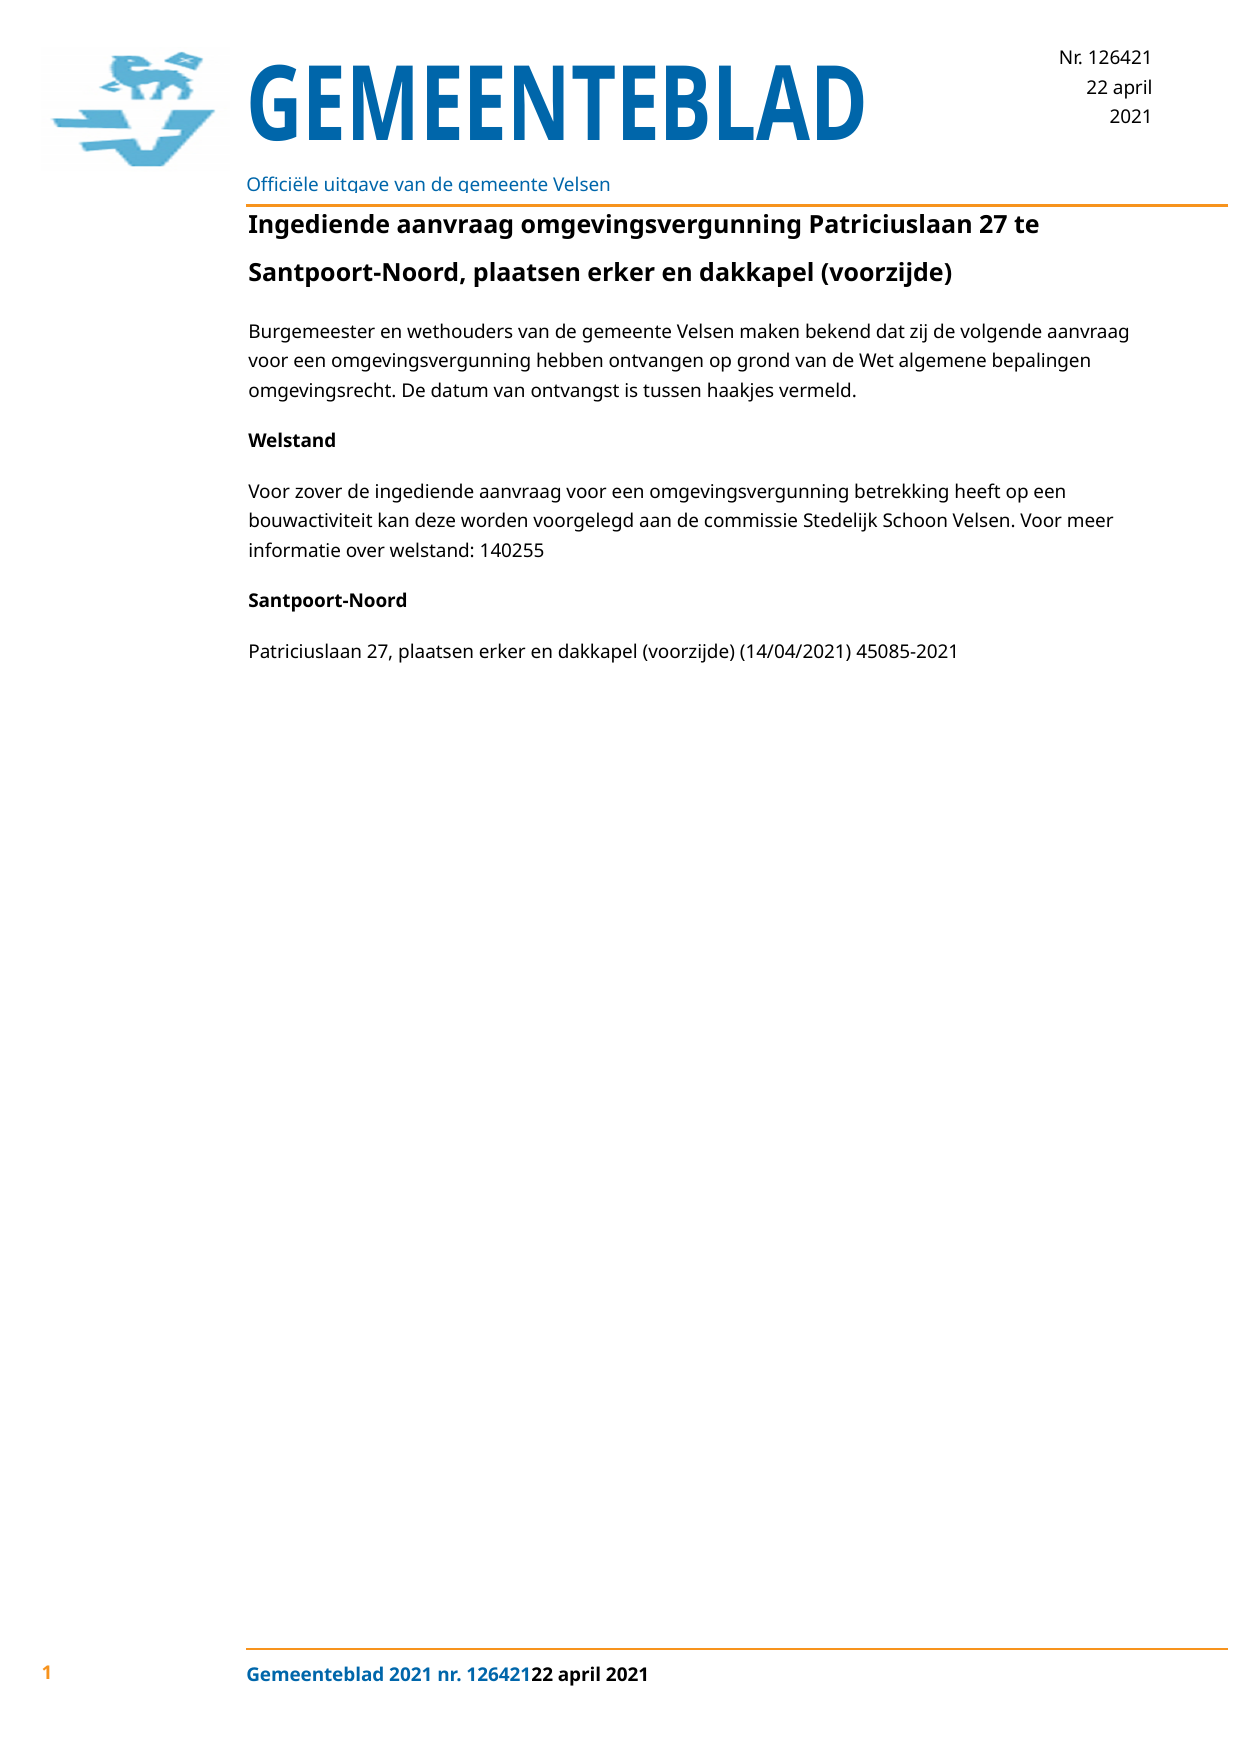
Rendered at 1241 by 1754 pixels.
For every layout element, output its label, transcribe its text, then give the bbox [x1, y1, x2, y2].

text Burgemeester en wethouders van de gemeente Velsen maken bekend dat zij de volgende aanvraag voor een omgevingsvergunning hebben ontvangen op grond van de Wet algemene bepalingen omgevingsrecht. De datum van ontvangst is tussen haakjes vermeld. [248, 318, 1152, 403]
text Patriciuslaan 27, plaatsen erker en dakkapel (voorzijde) (14/04/2021) 45085-2021 [248, 638, 1152, 664]
text Welstand [248, 427, 1152, 453]
picture [41, 47, 231, 172]
text Santpoort-Noord [248, 587, 1152, 613]
text Voor zover de ingediende aanvraag voor een omgevingsvergunning betrekking heeft op een bouwactiviteit kan deze worden voorgelegd aan de commissie Stedelijk Schoon Velsen. Voor meer informatie over welstand: 140255 [248, 478, 1152, 563]
text Ingediende aanvraag omgevingsvergunning Patriciuslaan 27 te Santpoort-Noord, plaatsen erker en dakkapel (voorzijde) [248, 207, 1152, 288]
